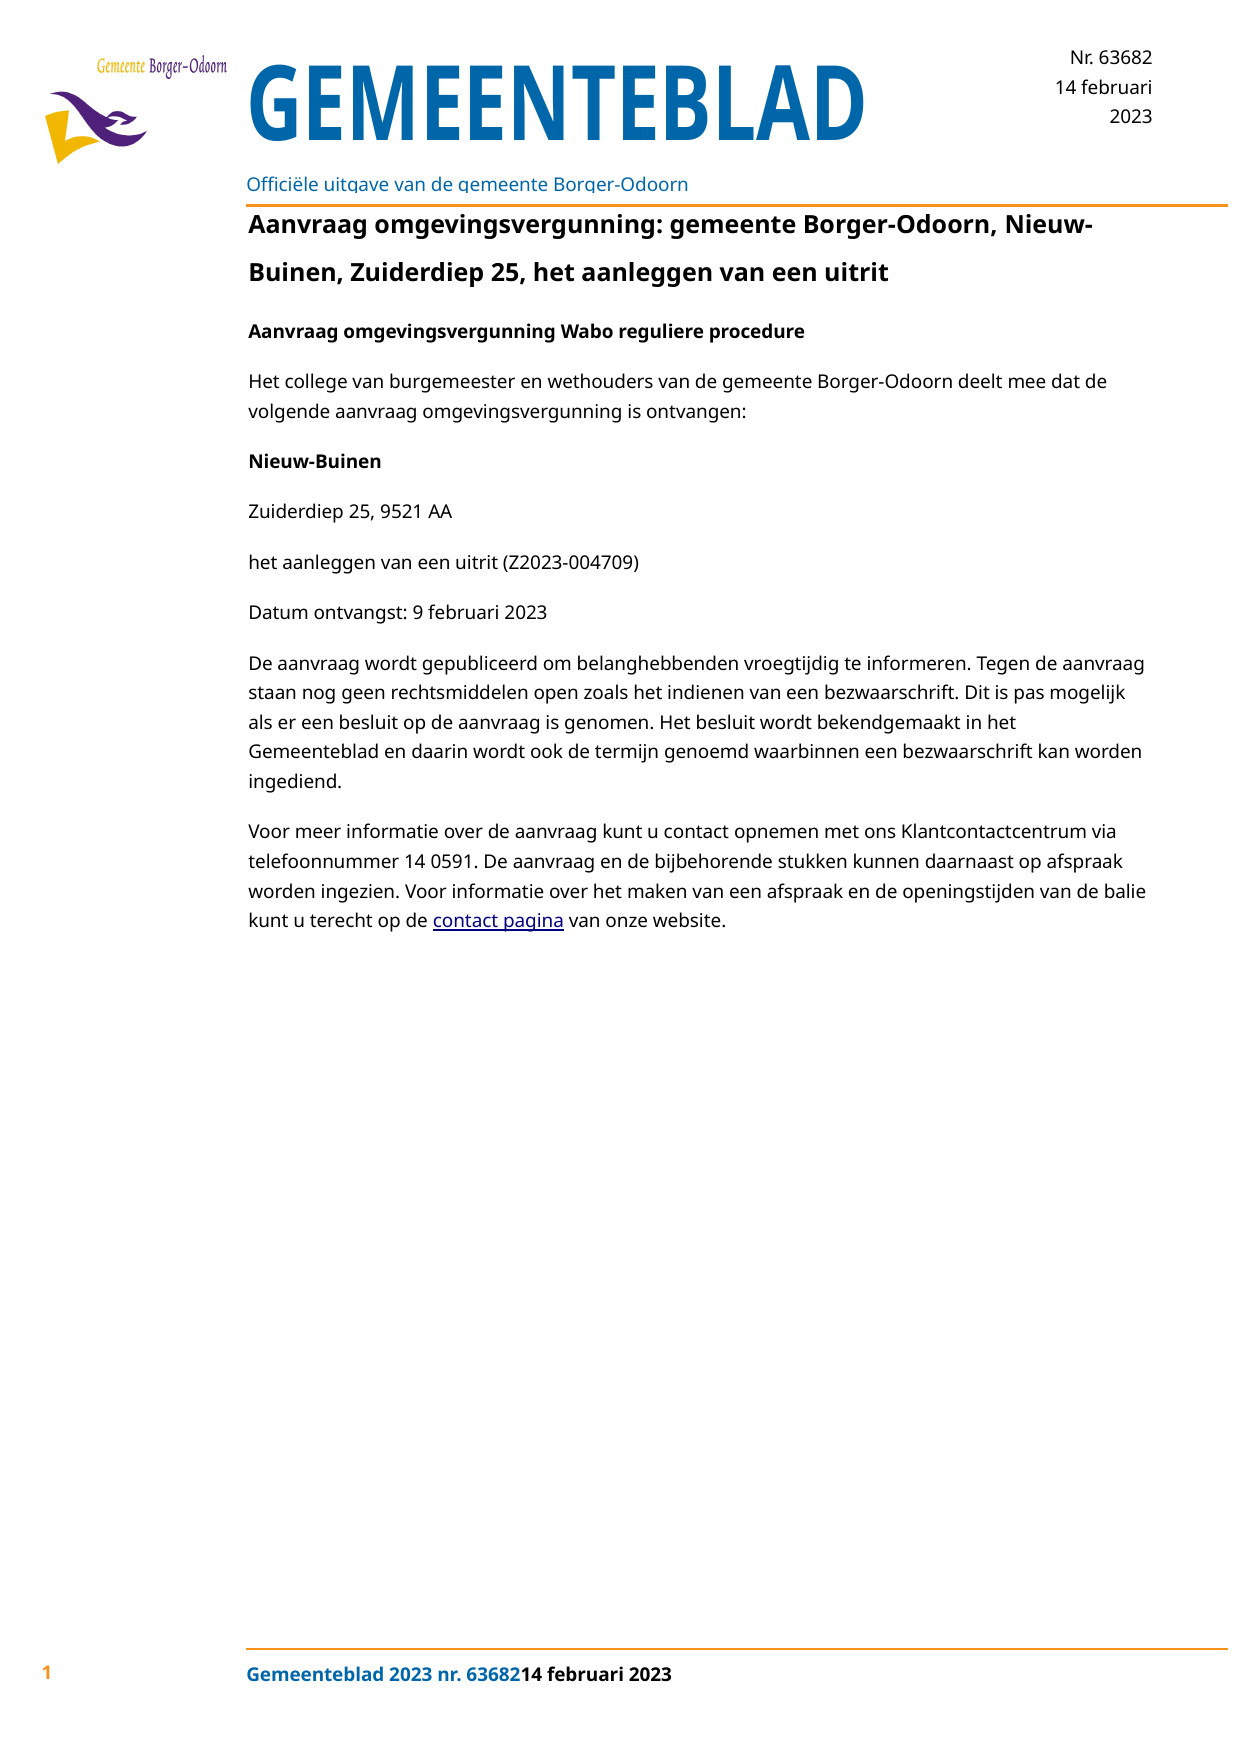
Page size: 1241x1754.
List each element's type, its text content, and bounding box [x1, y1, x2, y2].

text De aanvraag wordt gepubliceerd om belanghebbenden vroegtijdig te informeren. Tegen de aanvraag staan nog geen rechtsmiddelen open zoals het indienen van een bezwaarschrift. Dit is pas mogelijk als er een besluit op de aanvraag is genomen. Het besluit wordt bekendgemaakt in het Gemeenteblad en daarin wordt ook de termijn genoemd waarbinnen een bezwaarschrift kan worden ingediend. [248, 650, 1152, 794]
text Datum ontvangst: 9 februari 2023 [248, 599, 1152, 625]
text Aanvraag omgevingsvergunning Wabo reguliere procedure [248, 318, 1152, 344]
text Nieuw-Buinen [248, 448, 1152, 474]
text het aanleggen van een uitrit (Z2023-004709) [248, 549, 1152, 575]
text Voor meer informatie over de aanvraag kunt u contact opnemen met ons Klantcontactcentrum via telefoonnummer 14 0591. De aanvraag en de bijbehorende stukken kunnen daarnaast op afspraak worden ingezien. Voor informatie over het maken van een afspraak en de openingstijden van de balie kunt u terecht op de contact pagina van onze website. [248, 819, 1152, 933]
picture [41, 47, 231, 172]
text Aanvraag omgevingsvergunning: gemeente Borger-Odoorn, Nieuw-Buinen, Zuiderdiep 25, het aanleggen van een uitrit [248, 207, 1152, 288]
text Het college van burgemeester en wethouders van de gemeente Borger-Odoorn deelt mee dat de volgende aanvraag omgevingsvergunning is ontvangen: [248, 368, 1152, 424]
text Zuiderdiep 25, 9521 AA [248, 499, 1152, 524]
